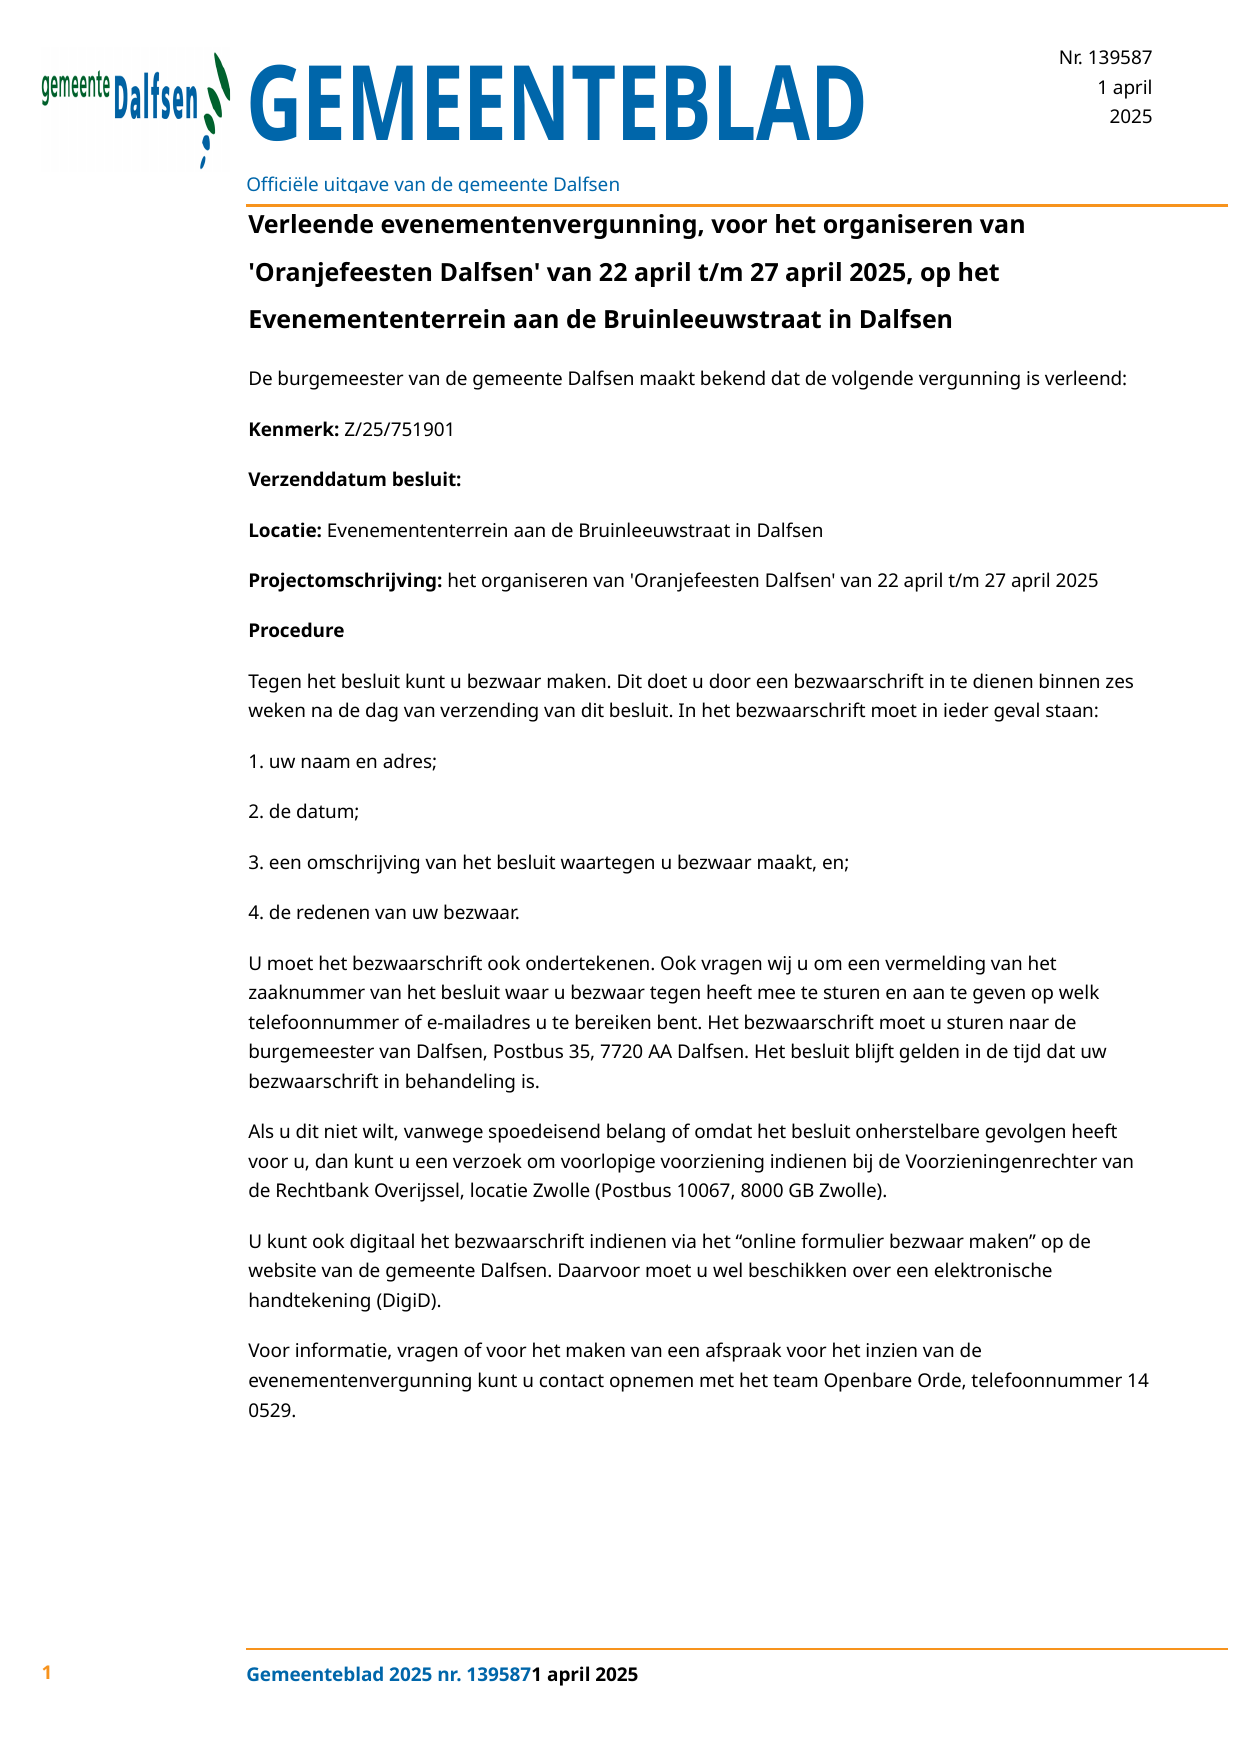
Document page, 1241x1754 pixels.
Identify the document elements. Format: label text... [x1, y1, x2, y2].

text 4. de redenen van uw bezwaar. [248, 899, 1152, 925]
text De burgemeester van de gemeente Dalfsen maakt bekend dat de volgende vergunning is verleend: [248, 366, 1152, 391]
text U kunt ook digitaal het bezwaarschrift indienen via het “online formulier bezwaar maken” op de website van de gemeente Dalfsen. Daarvoor moet u wel beschikken over een elektronische handtekening (DigiD). [248, 1228, 1152, 1313]
picture [41, 47, 231, 172]
text Kenmerk: Z/25/751901 [248, 416, 1152, 442]
text Verleende evenementenvergunning, voor het organiseren van 'Oranjefeesten Dalfsen' van 22 april t/m 27 april 2025, op het Evenemententerrein aan de Bruinleeuwstraat in Dalfsen [248, 207, 1152, 336]
text 2. de datum; [248, 798, 1152, 824]
text Tegen het besluit kunt u bezwaar maken. Dit doet u door een bezwaarschrift in te dienen binnen zes weken na de dag van verzending van dit besluit. In het bezwaarschrift moet in ieder geval staan: [248, 668, 1152, 723]
text Projectomschrijving: het organiseren van 'Oranjefeesten Dalfsen' van 22 april t/m 27 april 2025 [248, 567, 1152, 593]
text U moet het bezwaarschrift ook ondertekenen. Ook vragen wij u om een vermelding van het zaaknummer van het besluit waar u bezwaar tegen heeft mee te sturen en aan te geven op welk telefoonnummer of e-mailadres u te bereiken bent. Het bezwaarschrift moet u sturen naar de burgemeester van Dalfsen, Postbus 35, 7720 AA Dalfsen. Het besluit blijft gelden in de tijd dat uw bezwaarschrift in behandeling is. [248, 950, 1152, 1094]
text Verzenddatum besluit: [248, 466, 1152, 492]
text Voor informatie, vragen of voor het maken van een afspraak voor het inzien van de evenementenvergunning kunt u contact opnemen met het team Openbare Orde, telefoonnummer 14 0529. [248, 1338, 1152, 1422]
text Locatie: Evenemententerrein aan de Bruinleeuwstraat in Dalfsen [248, 517, 1152, 542]
text 3. een omschrijving van het besluit waartegen u bezwaar maakt, en; [248, 849, 1152, 874]
text Procedure [248, 618, 1152, 643]
text Als u dit niet wilt, vanwege spoedeisend belang of omdat het besluit onherstelbare gevolgen heeft voor u, dan kunt u een verzoek om voorlopige voorziening indienen bij de Voorzieningenrechter van de Rechtbank Overijssel, locatie Zwolle (Postbus 10067, 8000 GB Zwolle). [248, 1118, 1152, 1203]
text 1. uw naam en adres; [248, 748, 1152, 774]
